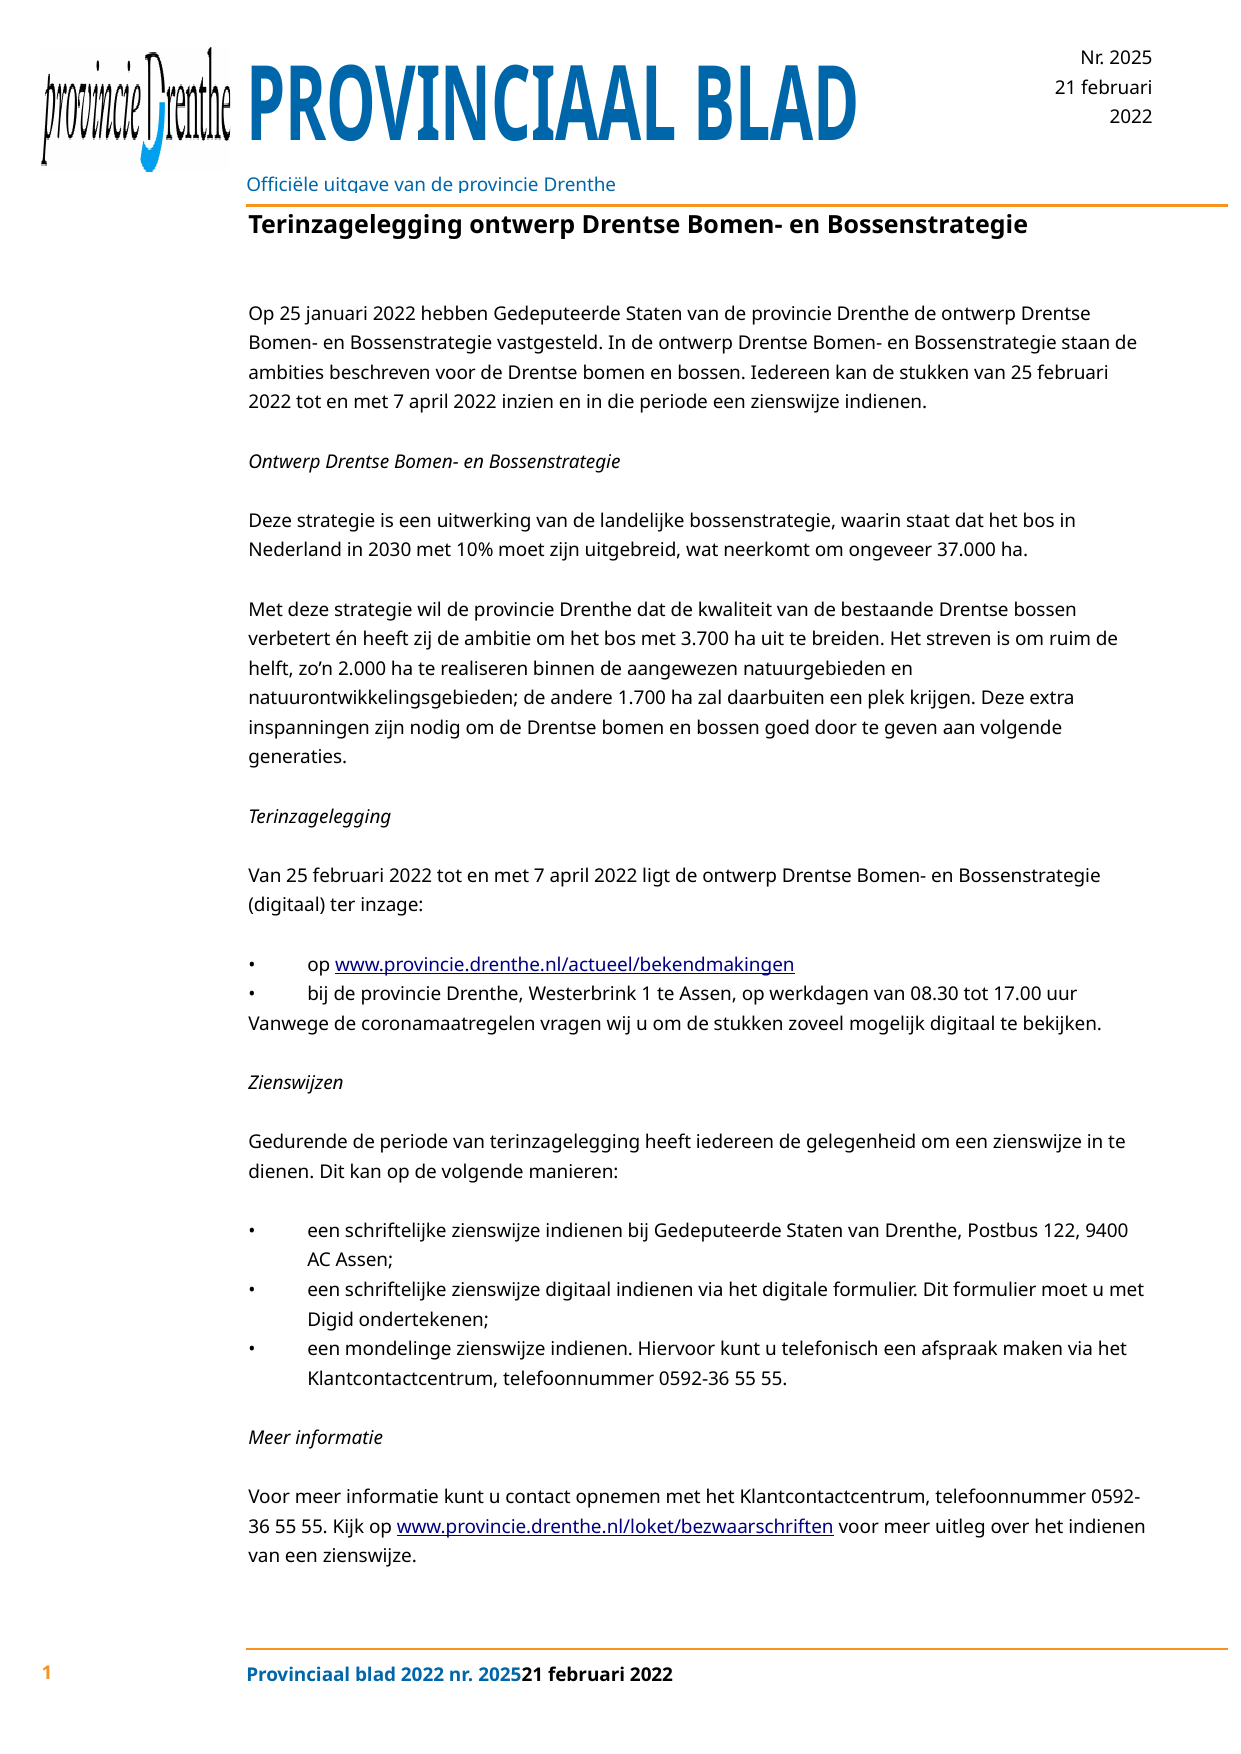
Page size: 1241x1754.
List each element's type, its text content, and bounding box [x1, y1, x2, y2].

list een schriftelijke zienswijze indienen bij Gedeputeerde Staten van Drenthe, Postbus 122, 9400 AC Assen; [248, 1217, 1152, 1272]
text Terinzagelegging [248, 803, 1152, 828]
text Vanwege de coronamaatregelen vragen wij u om de stukken zoveel mogelijk digitaal te bekijken. [248, 1010, 1152, 1036]
text Op 25 januari 2022 hebben Gedeputeerde Staten van de provincie Drenthe de ontwerp Drentse Bomen- en Bossenstrategie vastgesteld. In de ontwerp Drentse Bomen- en Bossenstrategie staan de ambities beschreven voor de Drentse bomen en bossen. Iedereen kan de stukken van 25 februari 2022 tot en met 7 april 2022 inzien en in die periode een zienswijze indienen. [248, 300, 1152, 414]
text Gedurende de periode van terinzagelegging heeft iedereen de gelegenheid om een zienswijze in te dienen. Dit kan op de volgende manieren: [248, 1128, 1152, 1183]
text Ontwerp Drentse Bomen- en Bossenstrategie [248, 448, 1152, 473]
picture [41, 47, 231, 172]
text Van 25 februari 2022 tot en met 7 april 2022 ligt de ontwerp Drentse Bomen- en Bossenstrategie (digitaal) ter inzage: [248, 862, 1152, 917]
list een schriftelijke zienswijze digitaal indienen via het digitale formulier. Dit formulier moet u met Digid ondertekenen; [248, 1276, 1152, 1331]
text Terinzagelegging ontwerp Drentse Bomen- en Bossenstrategie [248, 207, 1152, 241]
text Zienswijzen [248, 1069, 1152, 1095]
list bij de provincie Drenthe, Westerbrink 1 te Assen, op werkdagen van 08.30 tot 17.00 uur [248, 980, 1152, 1006]
text Voor meer informatie kunt u contact opnemen met het Klantcontactcentrum, telefoonnummer 0592-36 55 55. Kijk op www.provincie.drenthe.nl/loket/bezwaarschriften voor meer uitleg over het indienen van een zienswijze. [248, 1483, 1152, 1568]
text Deze strategie is een uitwerking van de landelijke bossenstrategie, waarin staat dat het bos in Nederland in 2030 met 10% moet zijn uitgebreid, wat neerkomt om ongeveer 37.000 ha. [248, 507, 1152, 562]
text Met deze strategie wil de provincie Drenthe dat de kwaliteit van de bestaande Drentse bossen verbetert én heeft zij de ambitie om het bos met 3.700 ha uit te breiden. Het streven is om ruim de helft, zo’n 2.000 ha te realiseren binnen de aangewezen natuurgebieden en natuurontwikkelingsgebieden; de andere 1.700 ha zal daarbuiten een plek krijgen. Deze extra inspanningen zijn nodig om de Drentse bomen en bossen goed door te geven aan volgende generaties. [248, 596, 1152, 769]
list op www.provincie.drenthe.nl/actueel/bekendmakingen [248, 951, 1152, 976]
text Meer informatie [248, 1424, 1152, 1450]
list een mondelinge zienswijze indienen. Hiervoor kunt u telefonisch een afspraak maken via het Klantcontactcentrum, telefoonnummer 0592-36 55 55. [248, 1335, 1152, 1391]
